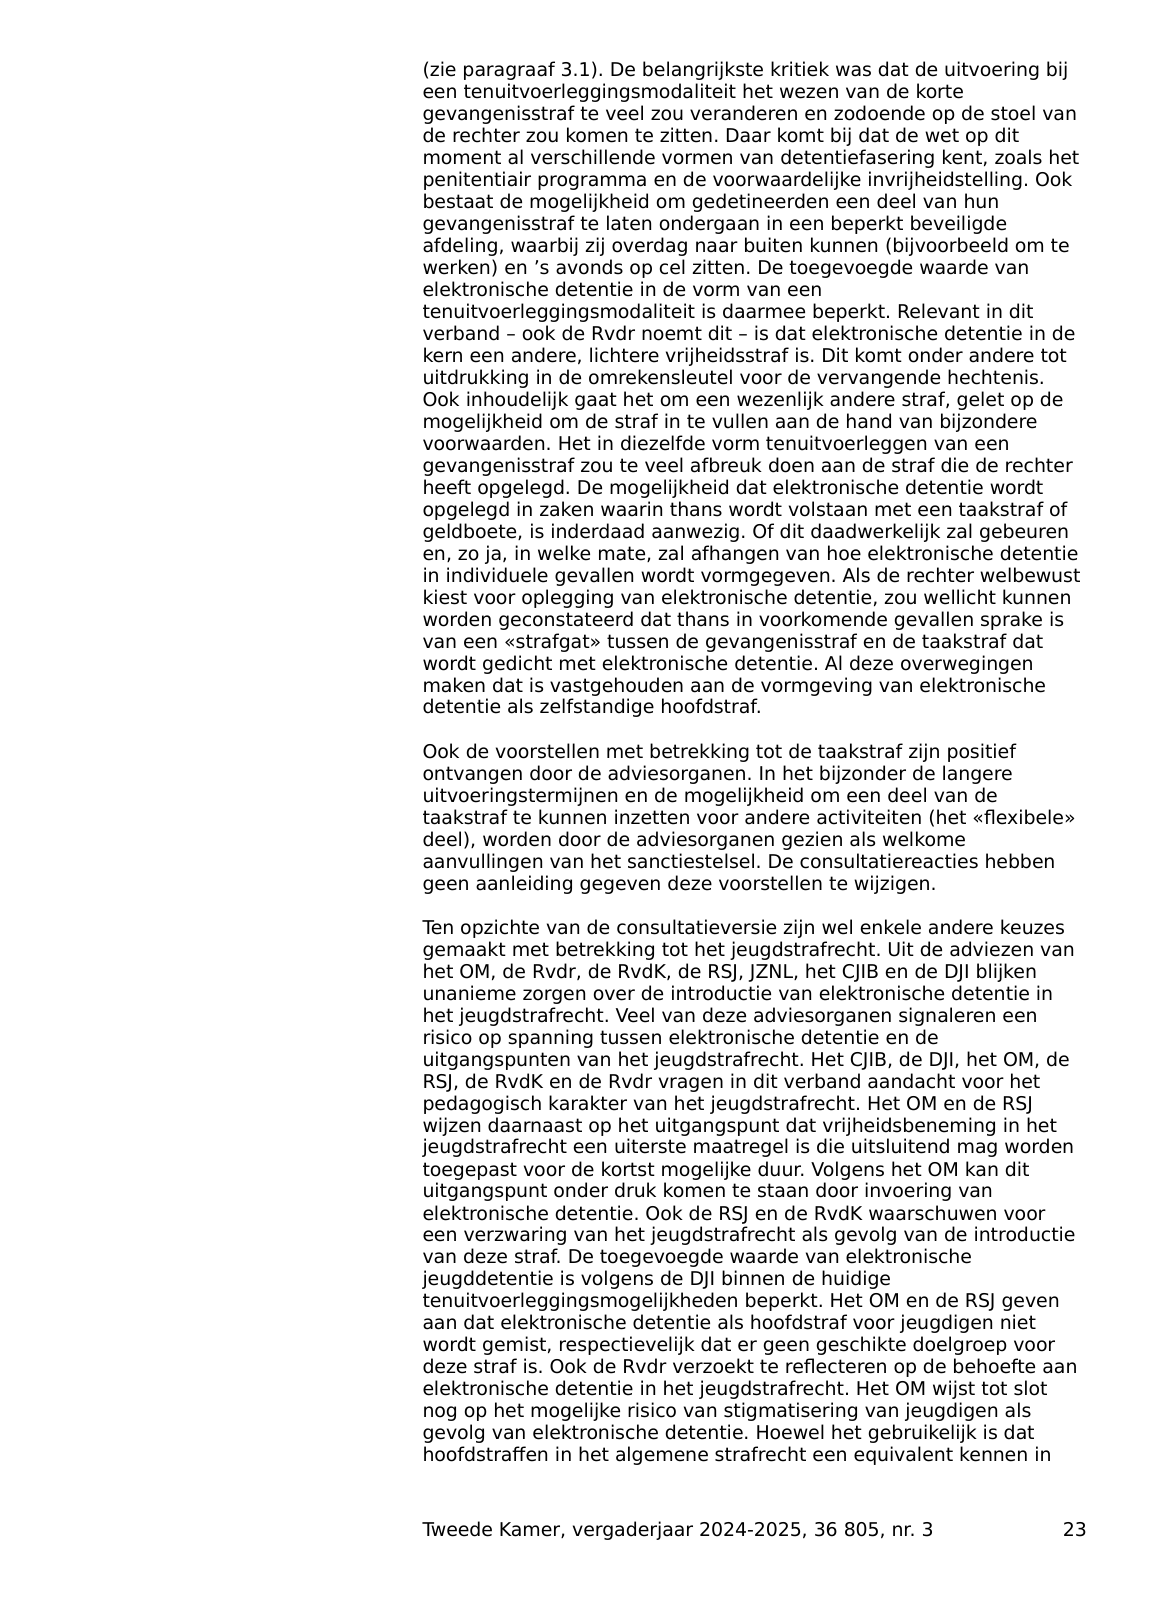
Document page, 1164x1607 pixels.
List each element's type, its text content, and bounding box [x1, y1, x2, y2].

text (zie paragraaf 3.1). De belangrijkste kritiek was dat de uitvoering bij een tenuitvoerleggingsmodaliteit het wezen van de korte gevangenisstraf te veel zou veranderen en zodoende op de stoel van de rechter zou komen te zitten. Daar komt bij dat de wet op dit moment al verschillende vormen van detentiefasering kent, zoals het penitentiair programma en de voorwaardelijke invrijheidstelling. Ook bestaat de mogelijkheid om gedetineerden een deel van hun gevangenisstraf te laten ondergaan in een beperkt beveiligde afdeling, waarbij zij overdag naar buiten kunnen (bijvoorbeeld om te werken) en ’s avonds op cel zitten. De toegevoegde waarde van elektronische detentie in de vorm van een tenuitvoerleggingsmodaliteit is daarmee beperkt. Relevant in dit verband – ook de Rvdr noemt dit – is dat elektronische detentie in de kern een andere, lichtere vrijheidsstraf is. Dit komt onder andere tot uitdrukking in de omrekensleutel voor de vervangende hechtenis. Ook inhoudelijk gaat het om een wezenlijk andere straf, gelet op de mogelijkheid om de straf in te vullen aan de hand van bijzondere voorwaarden. Het in diezelfde vorm tenuitvoerleggen van een gevangenisstraf zou te veel afbreuk doen aan de straf die de rechter heeft opgelegd. De mogelijkheid dat elektronische detentie wordt opgelegd in zaken waarin thans wordt volstaan met een taakstraf of geldboete, is inderdaad aanwezig. Of dit daadwerkelijk zal gebeuren en, zo ja, in welke mate, zal afhangen van hoe elektronische detentie in individuele gevallen wordt vormgegeven. Als de rechter welbewust kiest voor oplegging van elektronische detentie, zou wellicht kunnen worden geconstateerd dat thans in voorkomende gevallen sprake is van een «strafgat» tussen de gevangenisstraf en de taakstraf dat wordt gedicht met elektronische detentie. Al deze overwegingen maken dat is vastgehouden aan de vormgeving van elektronische detentie als zelfstandige hoofdstraf. [422, 59, 1087, 718]
text Ook de voorstellen met betrekking tot de taakstraf zijn positief ontvangen door de adviesorganen. In het bijzonder de langere uitvoeringstermijnen en de mogelijkheid om een deel van de taakstraf te kunnen inzetten voor andere activiteiten (het «flexibele» deel), worden door de adviesorganen gezien als welkome aanvullingen van het sanctiestelsel. De consultatiereacties hebben geen aanleiding gegeven deze voorstellen te wijzigen. [422, 741, 1087, 894]
text Ten opzichte van de consultatieversie zijn wel enkele andere keuzes gemaakt met betrekking tot het jeugdstrafrecht. Uit de adviezen van het OM, de Rvdr, de RvdK, de RSJ, JZNL, het CJIB en de DJI blijken unanieme zorgen over de introductie van elektronische detentie in het jeugdstrafrecht. Veel van deze adviesorganen signaleren een risico op spanning tussen elektronische detentie en de uitgangspunten van het jeugdstrafrecht. Het CJIB, de DJI, het OM, de RSJ, de RvdK en de Rvdr vragen in dit verband aandacht voor het pedagogisch karakter van het jeugdstrafrecht. Het OM en de RSJ wijzen daarnaast op het uitgangspunt dat vrijheidsbeneming in het jeugdstrafrecht een uiterste maatregel is die uitsluitend mag worden toegepast voor de kortst mogelijke duur. Volgens het OM kan dit uitgangspunt onder druk komen te staan door invoering van elektronische detentie. Ook de RSJ en de RvdK waarschuwen voor een verzwaring van het jeugdstrafrecht als gevolg van de introductie van deze straf. De toegevoegde waarde van elektronische jeugddetentie is volgens de DJI binnen de huidige tenuitvoerleggingsmogelijkheden beperkt. Het OM en de RSJ geven aan dat elektronische detentie als hoofdstraf voor jeugdigen niet wordt gemist, respectievelijk dat er geen geschikte doelgroep voor deze straf is. Ook de Rvdr verzoekt te reflecteren op de behoefte aan elektronische detentie in het jeugdstrafrecht. Het OM wijst tot slot nog op het mogelijke risico van stigmatisering van jeugdigen als gevolg van elektronische detentie. Hoewel het gebruikelijk is dat hoofdstraffen in het algemene strafrecht een equivalent kennen in [422, 917, 1087, 1466]
